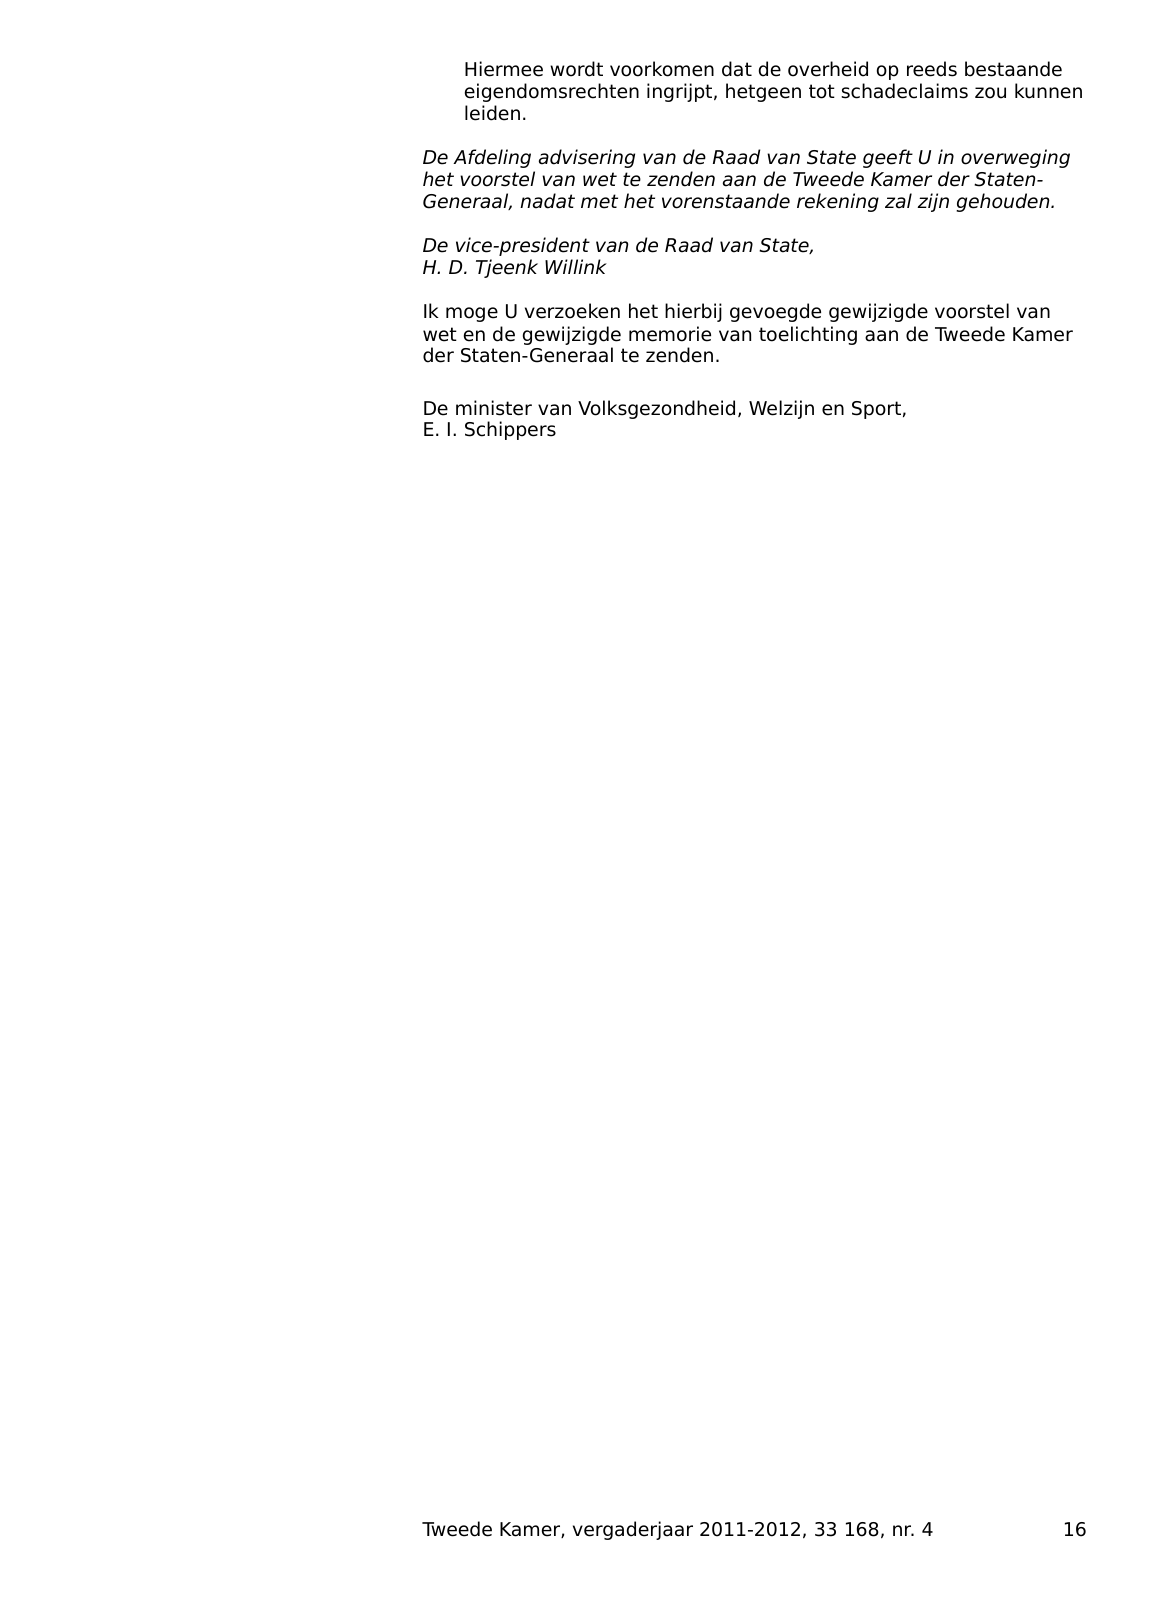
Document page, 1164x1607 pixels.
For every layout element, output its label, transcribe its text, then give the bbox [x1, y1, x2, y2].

text Hiermee wordt voorkomen dat de overheid op reeds bestaande eigendomsrechten ingrijpt, hetgeen tot schadeclaims zou kunnen leiden. [422, 59, 1087, 125]
text De minister van Volksgezondheid, Welzijn en Sport, E. I. Schippers [422, 397, 1087, 441]
text De vice-president van de Raad van State, [422, 235, 1087, 257]
text H. D. Tjeenk Willink [422, 257, 1087, 279]
text Ik moge U verzoeken het hierbij gevoegde gewijzigde voorstel van wet en de gewijzigde memorie van toelichting aan de Tweede Kamer der Staten-Generaal te zenden. [422, 301, 1087, 367]
text De Afdeling advisering van de Raad van State geeft U in overweging het voorstel van wet te zenden aan de Tweede Kamer der Staten-Generaal, nadat met het vorenstaande rekening zal zijn gehouden. [422, 147, 1087, 213]
